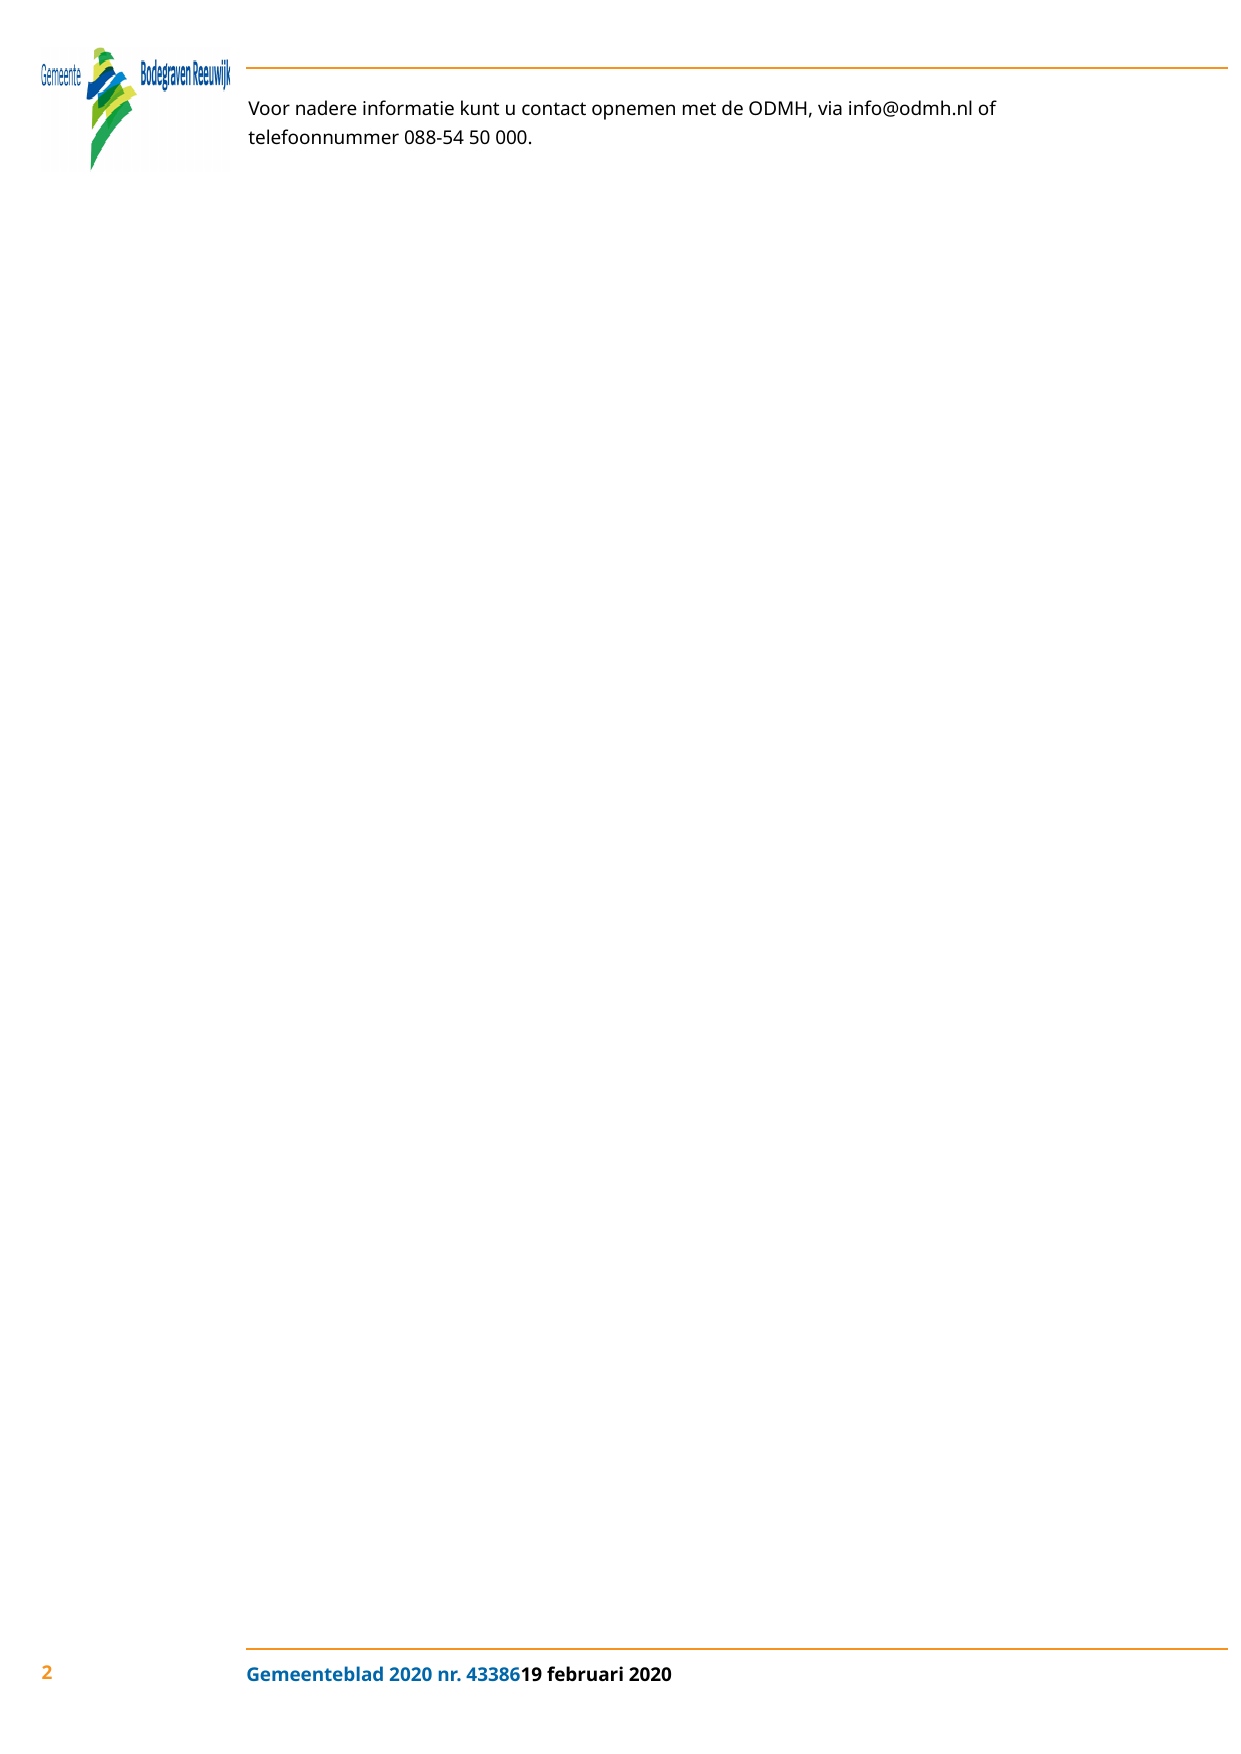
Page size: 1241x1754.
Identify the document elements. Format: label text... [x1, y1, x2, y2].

picture [41, 47, 231, 172]
text Voor nadere informatie kunt u contact opnemen met de ODMH, via info@odmh.nl of telefoonnummer 088-54 50 000. [248, 95, 1152, 150]
